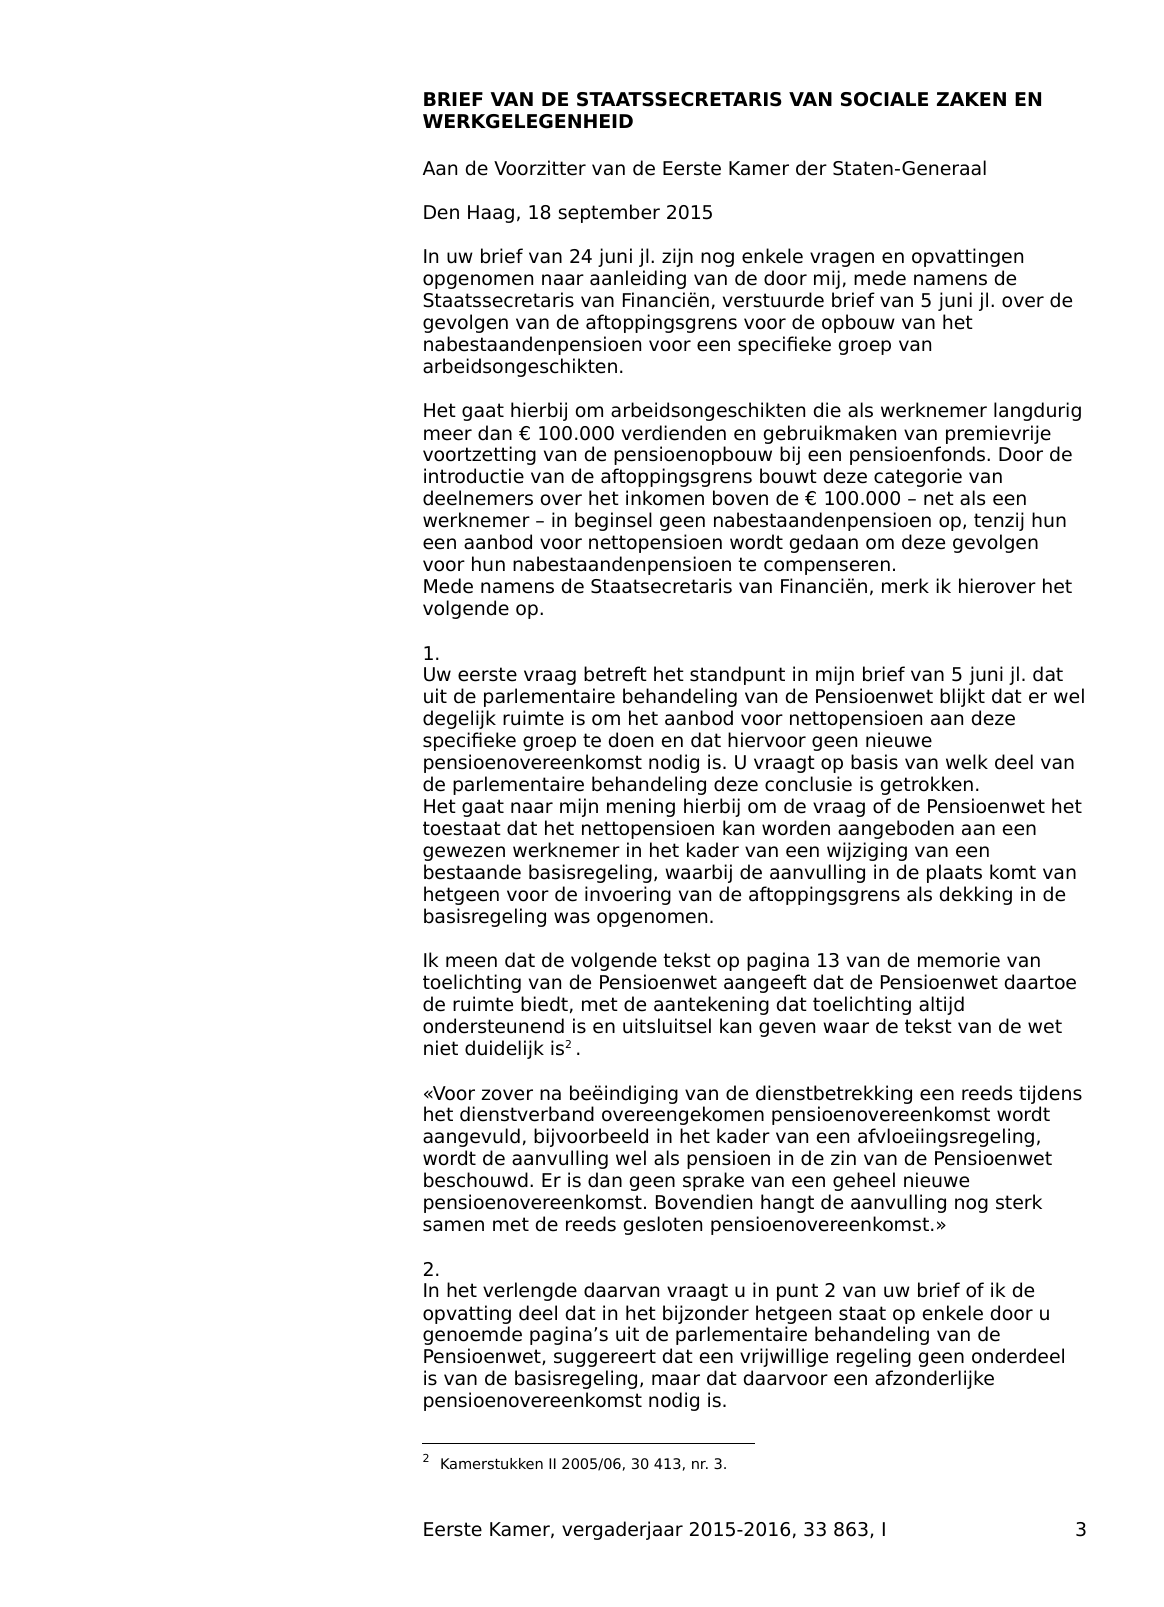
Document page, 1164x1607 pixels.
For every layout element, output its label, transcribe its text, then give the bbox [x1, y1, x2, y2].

text Aan de Voorzitter van de Eerste Kamer der Staten-Generaal [422, 158, 1087, 180]
text Uw eerste vraag betreft het standpunt in mijn brief van 5 juni jl. dat uit de parlementaire behandeling van de Pensioenwet blijkt dat er wel degelijk ruimte is om het aanbod voor nettopensioen aan deze specifieke groep te doen en dat hiervoor geen nieuwe pensioenovereenkomst nodig is. U vraagt op basis van welk deel van de parlementaire behandeling deze conclusie is getrokken. [422, 664, 1087, 796]
text Kamerstukken II 2005/06, 30 413, nr. 3. [422, 1452, 1087, 1474]
text Ik meen dat de volgende tekst op pagina 13 van de memorie van toelichting van de Pensioenwet aangeeft dat de Pensioenwet daartoe de ruimte biedt, met de aantekening dat toelichting altijd ondersteunend is en uitsluitsel kan geven waar de tekst van de wet niet duidelijk is. [422, 950, 1087, 1060]
text 2. [422, 1258, 1087, 1280]
subtitle BRIEF VAN DE STAATSSECRETARIS VAN SOCIALE ZAKEN EN WERKGELEGENHEID [422, 89, 1087, 133]
text Mede namens de Staatsecretaris van Financiën, merk ik hierover het volgende op. [422, 576, 1087, 620]
text 1. [422, 642, 1087, 664]
text In het verlengde daarvan vraagt u in punt 2 van uw brief of ik de opvatting deel dat in het bijzonder hetgeen staat op enkele door u genoemde pagina’s uit de parlementaire behandeling van de Pensioenwet, suggereert dat een vrijwillige regeling geen onderdeel is van de basisregeling, maar dat daarvoor een afzonderlijke pensioenovereenkomst nodig is. [422, 1280, 1087, 1412]
text Het gaat hierbij om arbeidsongeschikten die als werknemer langdurig meer dan € 100.000 verdienden en gebruikmaken van premievrije voortzetting van de pensioenopbouw bij een pensioenfonds. Door de introductie van de aftoppingsgrens bouwt deze categorie van deelnemers over het inkomen boven de € 100.000 – net als een werknemer – in beginsel geen nabestaandenpensioen op, tenzij hun een aanbod voor nettopensioen wordt gedaan om deze gevolgen voor hun nabestaandenpensioen te compenseren. [422, 400, 1087, 576]
text «Voor zover na beëindiging van de dienstbetrekking een reeds tijdens het dienstverband overeengekomen pensioenovereenkomst wordt aangevuld, bijvoorbeeld in het kader van een afvloeiingsregeling, wordt de aanvulling wel als pensioen in de zin van de Pensioenwet beschouwd. Er is dan geen sprake van een geheel nieuwe pensioenovereenkomst. Bovendien hangt de aanvulling nog sterk samen met de reeds gesloten pensioenovereenkomst.» [422, 1082, 1087, 1236]
text Het gaat naar mijn mening hierbij om de vraag of de Pensioenwet het toestaat dat het nettopensioen kan worden aangeboden aan een gewezen werknemer in het kader van een wijziging van een bestaande basisregeling, waarbij de aanvulling in de plaats komt van hetgeen voor de invoering van de aftoppingsgrens als dekking in de basisregeling was opgenomen. [422, 796, 1087, 928]
text In uw brief van 24 juni jl. zijn nog enkele vragen en opvattingen opgenomen naar aanleiding van de door mij, mede namens de Staatssecretaris van Financiën, verstuurde brief van 5 juni jl. over de gevolgen van de aftoppingsgrens voor de opbouw van het nabestaandenpensioen voor een specifieke groep van arbeidsongeschikten. [422, 246, 1087, 378]
text Den Haag, 18 september 2015 [422, 202, 1087, 224]
